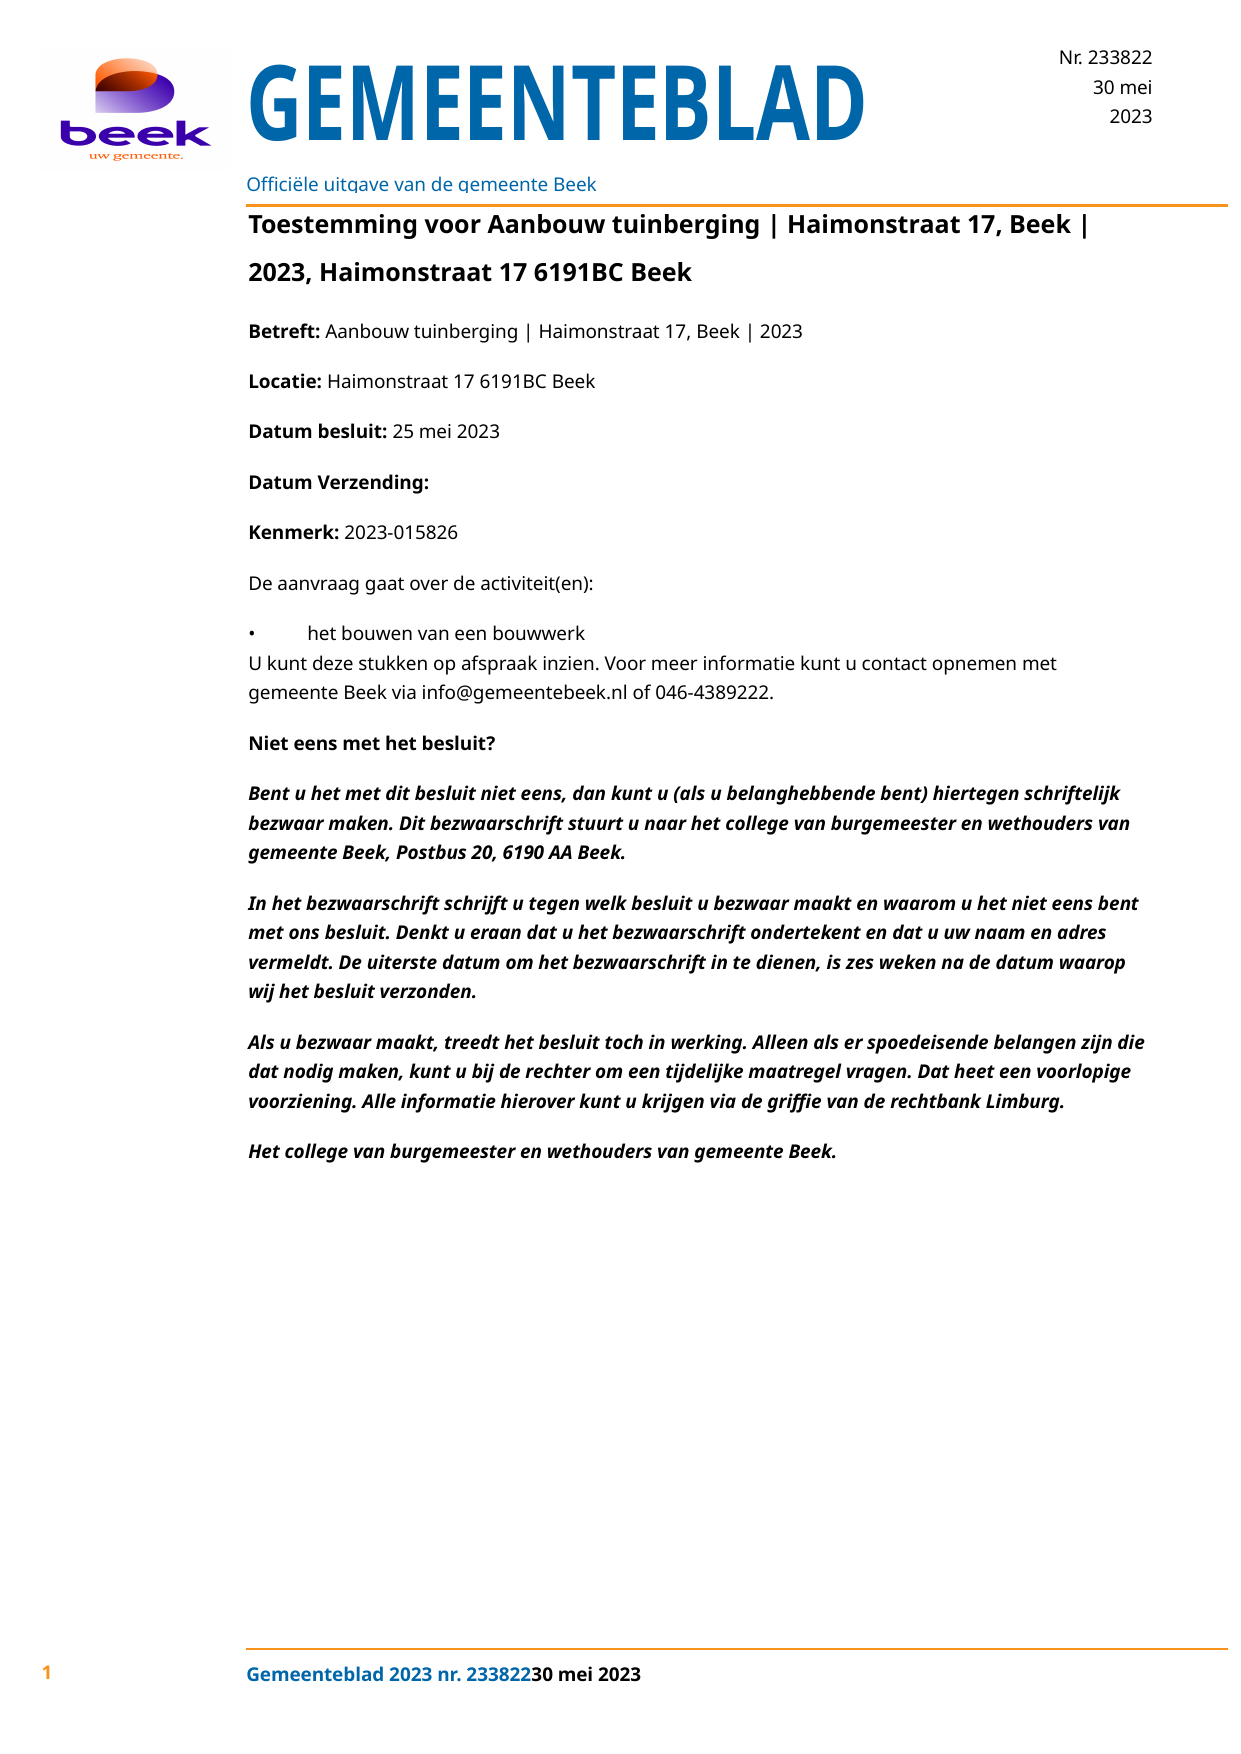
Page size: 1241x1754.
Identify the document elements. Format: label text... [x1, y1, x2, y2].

text In het bezwaarschrift schrijft u tegen welk besluit u bezwaar maakt en waarom u het niet eens bent met ons besluit. Denkt u eraan dat u het bezwaarschrift ondertekent en dat u uw naam en adres vermeldt. De uiterste datum om het bezwaarschrift in te dienen, is zes weken na de datum waarop wij het besluit verzonden. [248, 890, 1152, 1004]
text U kunt deze stukken op afspraak inzien. Voor meer informatie kunt u contact opnemen met gemeente Beek via info@gemeentebeek.nl of 046-4389222. [248, 650, 1152, 705]
text Kenmerk: 2023-015826 [248, 519, 1152, 545]
text Toestemming voor Aanbouw tuinberging | Haimonstraat 17, Beek | 2023, Haimonstraat 17 6191BC Beek [248, 207, 1152, 288]
text De aanvraag gaat over de activiteit(en): [248, 570, 1152, 596]
picture [41, 47, 231, 172]
text Als u bezwaar maakt, treedt het besluit toch in werking. Alleen als er spoedeisende belangen zijn die dat nodig maken, kunt u bij de rechter om een tijdelijke maatregel vragen. Dat heet een voorlopige voorziening. Alle informatie hierover kunt u krijgen via de griffie van de rechtbank Limburg. [248, 1029, 1152, 1114]
text Locatie: Haimonstraat 17 6191BC Beek [248, 368, 1152, 394]
text Datum besluit: 25 mei 2023 [248, 419, 1152, 444]
text Bent u het met dit besluit niet eens, dan kunt u (als u belanghebbende bent) hiertegen schriftelijk bezwaar maken. Dit bezwaarschrift stuurt u naar het college van burgemeester en wethouders van gemeente Beek, Postbus 20, 6190 AA Beek. [248, 780, 1152, 865]
list het bouwen van een bouwwerk [248, 620, 1152, 646]
text Datum Verzending: [248, 469, 1152, 495]
text Het college van burgemeester en wethouders van gemeente Beek. [248, 1139, 1152, 1164]
text Betreft: Aanbouw tuinberging | Haimonstraat 17, Beek | 2023 [248, 318, 1152, 344]
text Niet eens met het besluit? [248, 730, 1152, 756]
